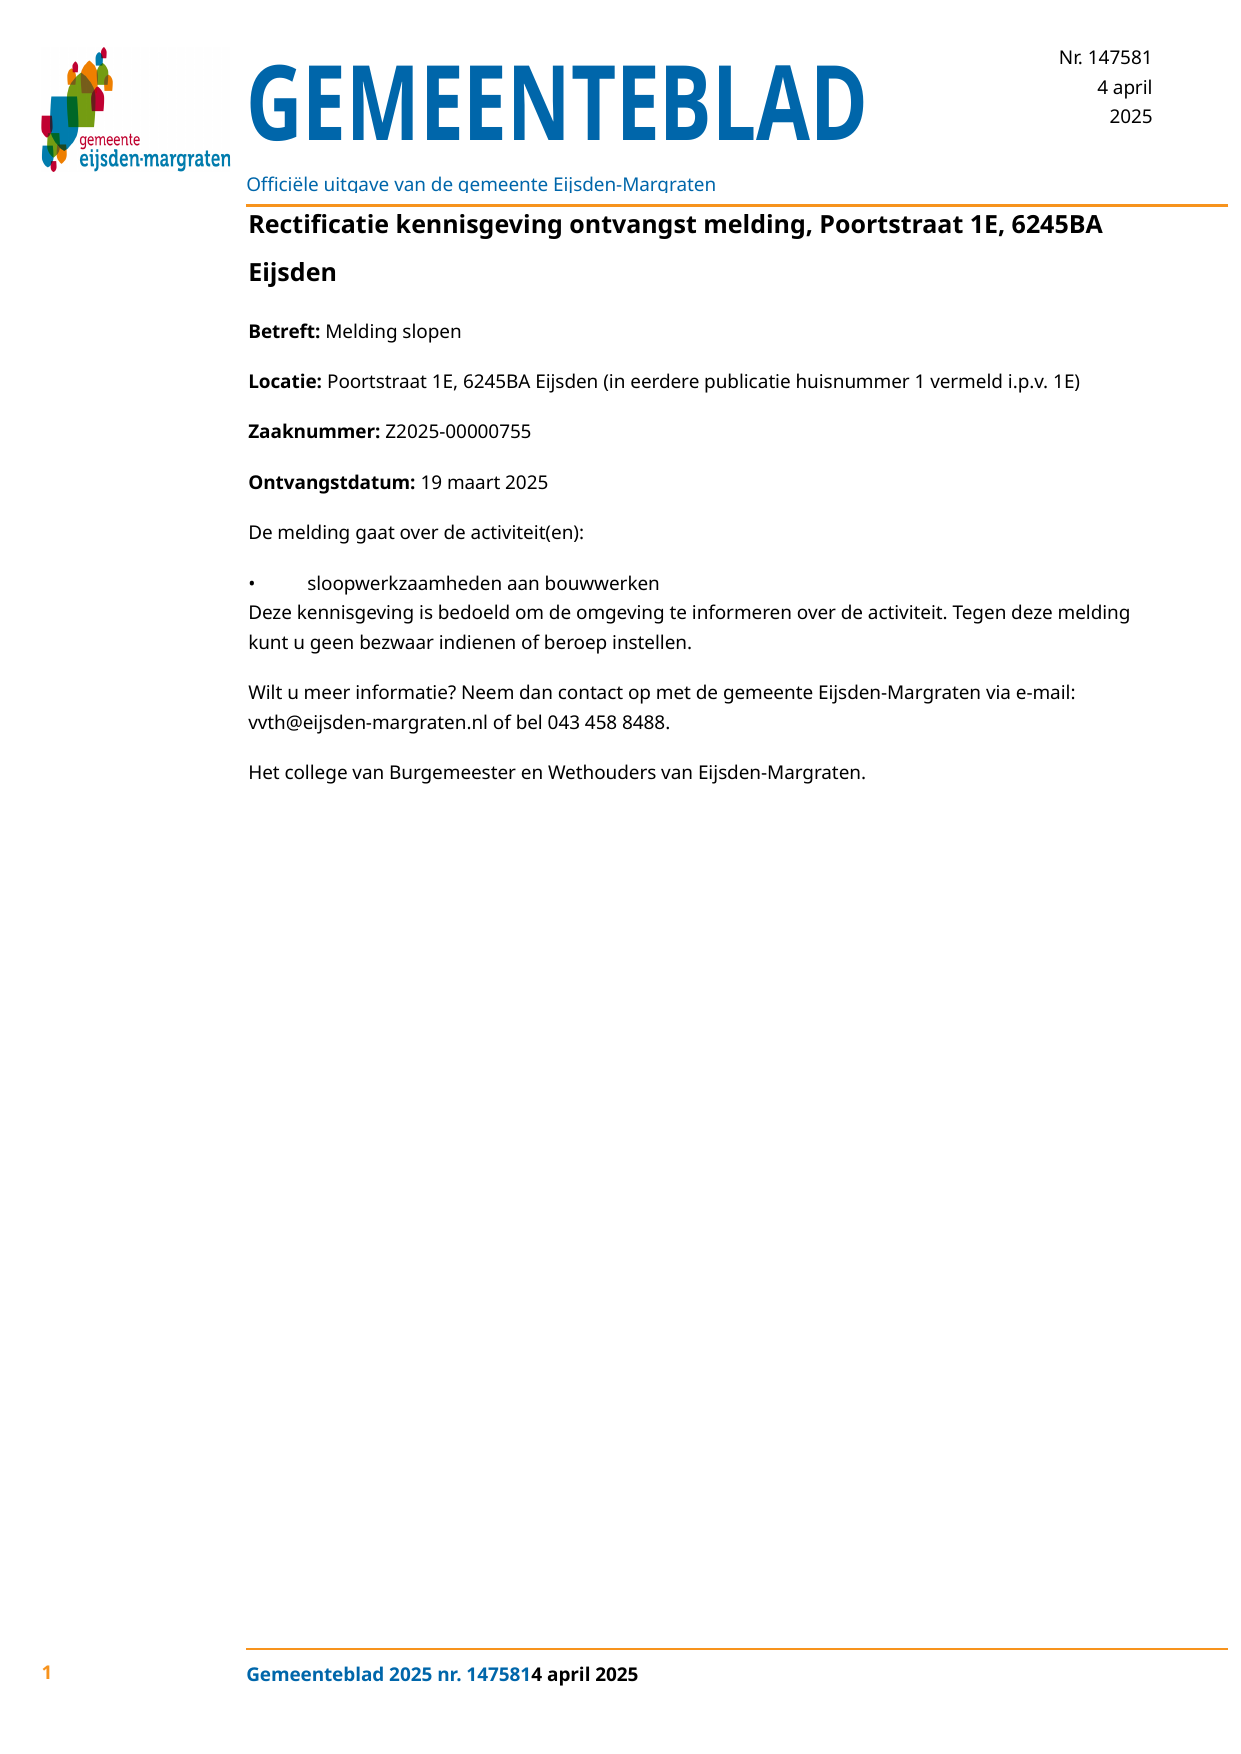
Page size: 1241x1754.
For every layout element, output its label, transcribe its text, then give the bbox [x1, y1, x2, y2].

text Wilt u meer informatie? Neem dan contact op met de gemeente Eijsden-Margraten via e-mail: vvth@eijsden-margraten.nl of bel 043 458 8488. [248, 679, 1152, 735]
text Rectificatie kennisgeving ontvangst melding, Poortstraat 1E, 6245BA Eijsden [248, 207, 1152, 288]
picture [41, 47, 231, 172]
text De melding gaat over de activiteit(en): [248, 519, 1152, 545]
text Ontvangstdatum: 19 maart 2025 [248, 469, 1152, 495]
list sloopwerkzaamheden aan bouwwerken [248, 570, 1152, 596]
text Deze kennisgeving is bedoeld om de omgeving te informeren over de activiteit. Tegen deze melding kunt u geen bezwaar indienen of beroep instellen. [248, 599, 1152, 655]
text Betreft: Melding slopen [248, 318, 1152, 344]
text Zaaknummer: Z2025-00000755 [248, 419, 1152, 444]
text Locatie: Poortstraat 1E, 6245BA Eijsden (in eerdere publicatie huisnummer 1 vermeld i.p.v. 1E) [248, 368, 1152, 394]
text Het college van Burgemeester en Wethouders van Eijsden-Margraten. [248, 759, 1152, 785]
